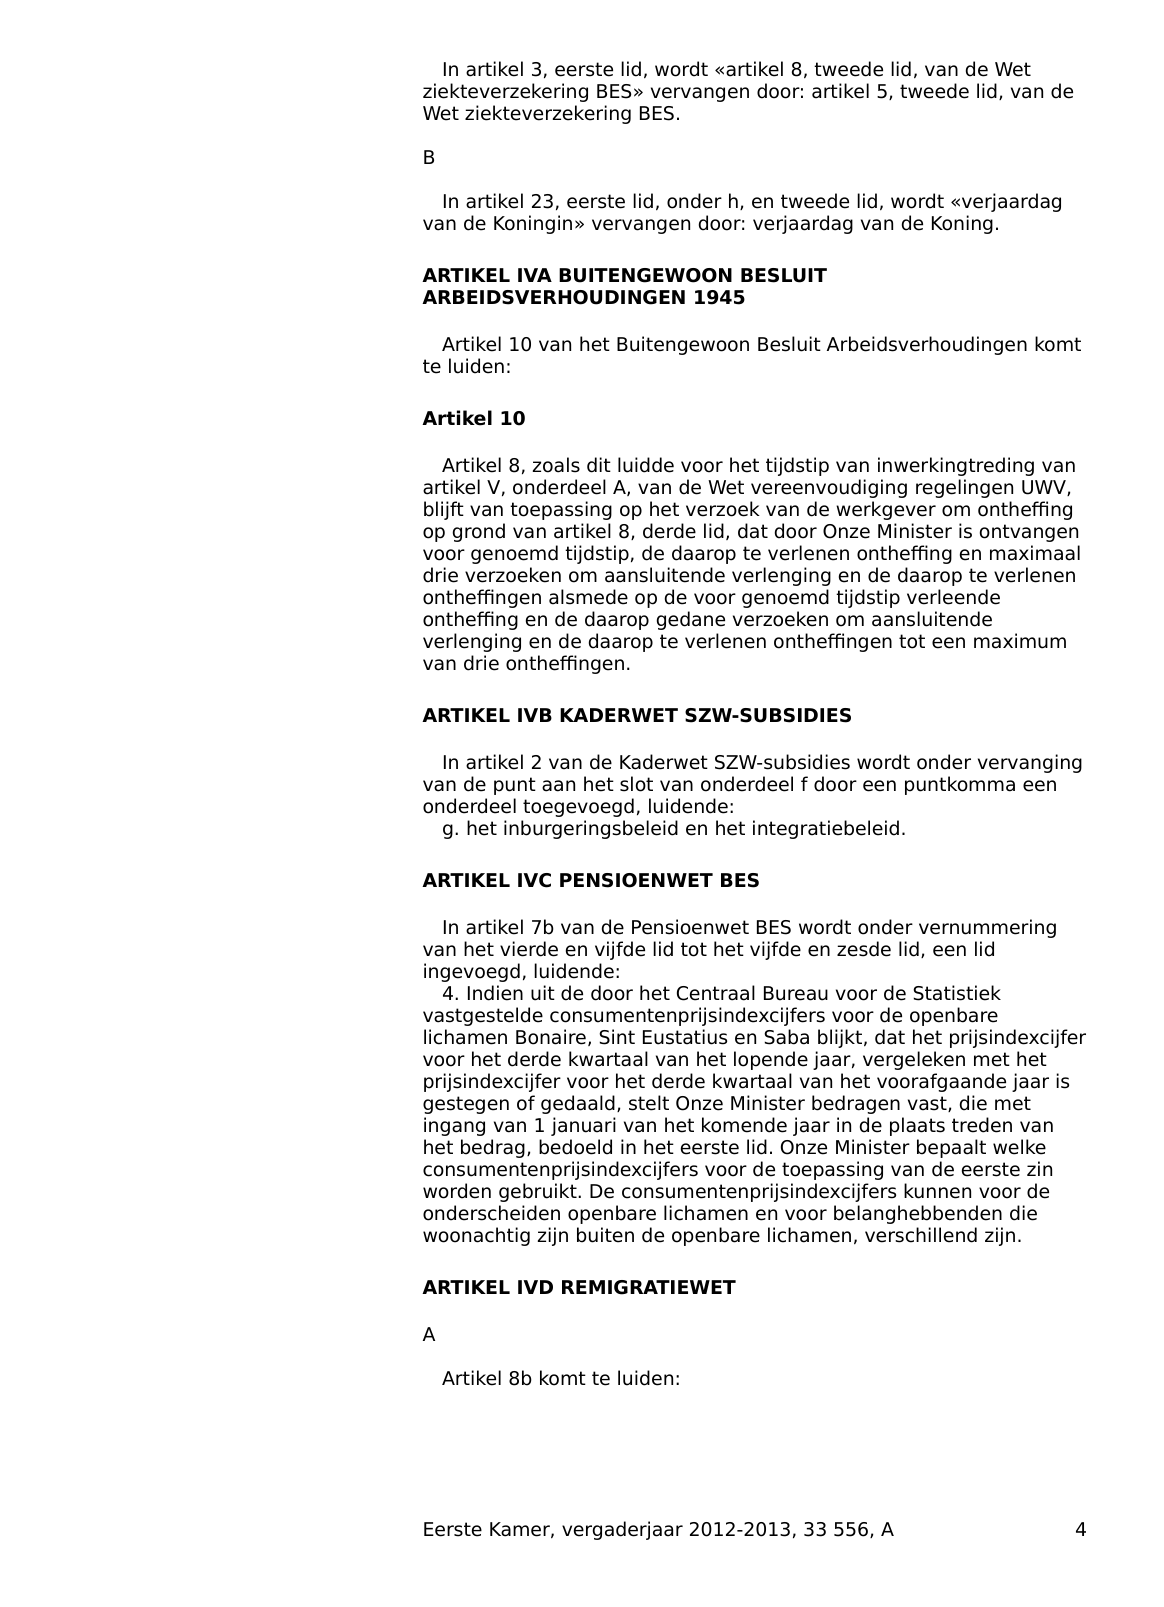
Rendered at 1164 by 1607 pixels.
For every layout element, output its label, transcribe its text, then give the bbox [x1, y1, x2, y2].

text In artikel 23, eerste lid, onder h, en tweede lid, wordt «verjaardag van de Koningin» vervangen door: verjaardag van de Koning. [422, 191, 1087, 235]
text 4. Indien uit de door het Centraal Bureau voor de Statistiek vastgestelde consumentenprijsindexcijfers voor de openbare lichamen Bonaire, Sint Eustatius en Saba blijkt, dat het prijsindexcijfer voor het derde kwartaal van het lopende jaar, vergeleken met het prijsindexcijfer voor het derde kwartaal van het voorafgaande jaar is gestegen of gedaald, stelt Onze Minister bedragen vast, die met ingang van 1 januari van het komende jaar in de plaats treden van het bedrag, bedoeld in het eerste lid. Onze Minister bepaalt welke consumentenprijsindexcijfers voor de toepassing van de eerste zin worden gebruikt. De consumentenprijsindexcijfers kunnen voor de onderscheiden openbare lichamen en voor belanghebbenden die woonachtig zijn buiten de openbare lichamen, verschillend zijn. [422, 983, 1087, 1247]
subtitle Artikel 10 [422, 408, 1087, 430]
text g. het inburgeringsbeleid en het integratiebeleid. [422, 818, 1087, 840]
subtitle ARTIKEL IVD REMIGRATIEWET [422, 1277, 1087, 1298]
text Artikel 10 van het Buitengewoon Besluit Arbeidsverhoudingen komt te luiden: [422, 334, 1087, 378]
text In artikel 2 van de Kaderwet SZW-subsidies wordt onder vervanging van de punt aan het slot van onderdeel f door een puntkomma een onderdeel toegevoegd, luidende: [422, 752, 1087, 818]
subtitle ARTIKEL IVA BUITENGEWOON BESLUIT ARBEIDSVERHOUDINGEN 1945 [422, 265, 1087, 309]
subtitle ARTIKEL IVB KADERWET SZW-SUBSIDIES [422, 705, 1087, 727]
text Artikel 8b komt te luiden: [422, 1368, 1087, 1390]
subtitle ARTIKEL IVC PENSIOENWET BES [422, 870, 1087, 892]
text Artikel 8, zoals dit luidde voor het tijdstip van inwerkingtreding van artikel V, onderdeel A, van de Wet vereenvoudiging regelingen UWV, blijft van toepassing op het verzoek van de werkgever om ontheffing op grond van artikel 8, derde lid, dat door Onze Minister is ontvangen voor genoemd tijdstip, de daarop te verlenen ontheffing en maximaal drie verzoeken om aansluitende verlenging en de daarop te verlenen ontheffingen alsmede op de voor genoemd tijdstip verleende ontheffing en de daarop gedane verzoeken om aansluitende verlenging en de daarop te verlenen ontheffingen tot een maximum van drie ontheffingen. [422, 455, 1087, 675]
text A [422, 1323, 1087, 1346]
text B [422, 147, 1087, 169]
text In artikel 7b van de Pensioenwet BES wordt onder vernummering van het vierde en vijfde lid tot het vijfde en zesde lid, een lid ingevoegd, luidende: [422, 917, 1087, 983]
text In artikel 3, eerste lid, wordt «artikel 8, tweede lid, van de Wet ziekteverzekering BES» vervangen door: artikel 5, tweede lid, van de Wet ziekteverzekering BES. [422, 59, 1087, 125]
